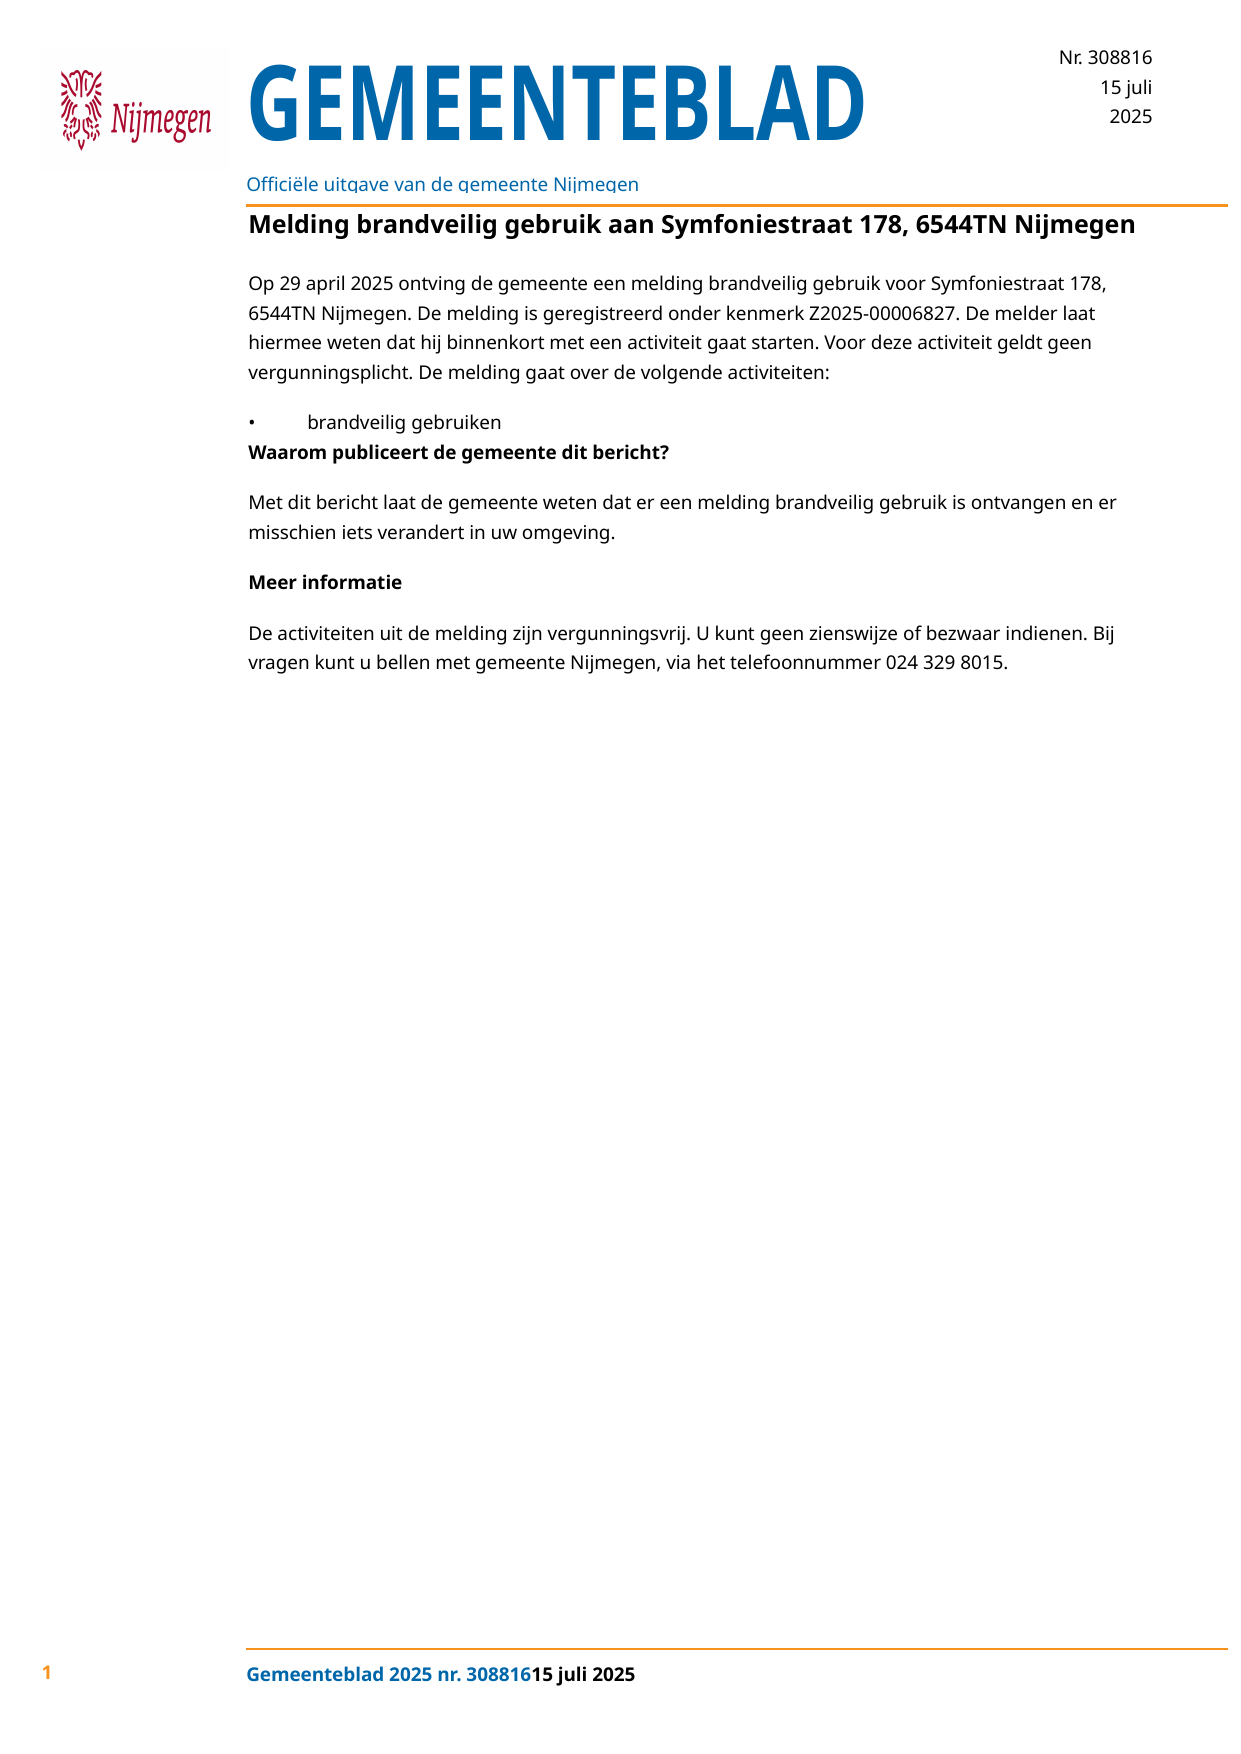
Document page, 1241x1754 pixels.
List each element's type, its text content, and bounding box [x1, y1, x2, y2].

list brandveilig gebruiken [248, 409, 1152, 435]
text Melding brandveilig gebruik aan Symfoniestraat 178, 6544TN Nijmegen [248, 207, 1152, 241]
text Met dit bericht laat de gemeente weten dat er een melding brandveilig gebruik is ontvangen en er misschien iets verandert in uw omgeving. [248, 489, 1152, 545]
text Waarom publiceert de gemeente dit bericht? [248, 439, 1152, 465]
text Meer informatie [248, 569, 1152, 595]
picture [41, 47, 231, 172]
text Op 29 april 2025 ontving de gemeente een melding brandveilig gebruik voor Symfoniestraat 178, 6544TN Nijmegen. De melding is geregistreerd onder kenmerk Z2025-00006827. De melder laat hiermee weten dat hij binnenkort met een activiteit gaat starten. Voor deze activiteit geldt geen vergunningsplicht. De melding gaat over de volgende activiteiten: [248, 270, 1152, 385]
text De activiteiten uit de melding zijn vergunningsvrij. U kunt geen zienswijze of bezwaar indienen. Bij vragen kunt u bellen met gemeente Nijmegen, via het telefoonnummer 024 329 8015. [248, 620, 1152, 675]
